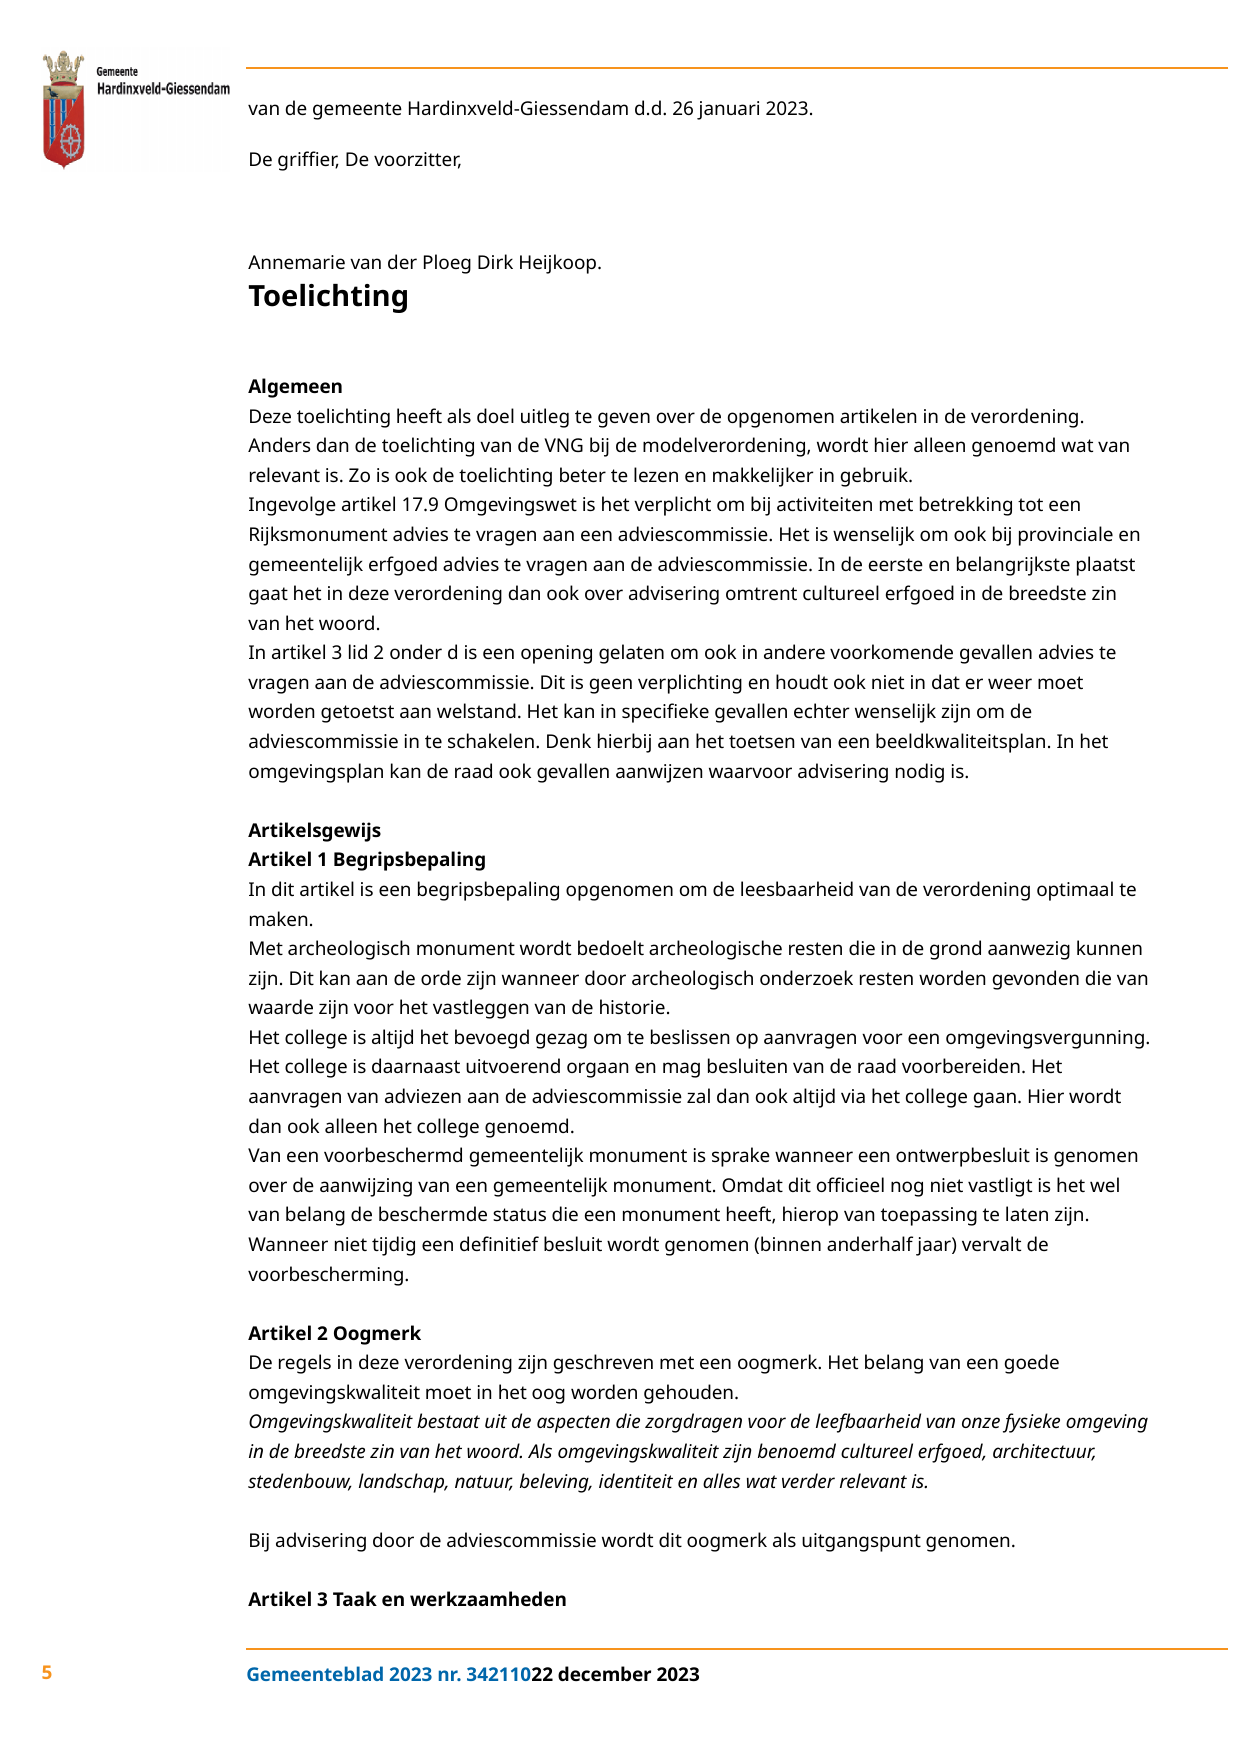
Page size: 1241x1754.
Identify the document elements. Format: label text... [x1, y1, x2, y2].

text Artikelsgewijs [248, 817, 1152, 843]
text Artikel 1 Begripsbepaling [248, 847, 1152, 872]
text De griffier, De voorzitter, [248, 146, 1152, 172]
text De regels in deze verordening zijn geschreven met een oogmerk. Het belang van een goede omgevingskwaliteit moet in het oog worden gehouden. [248, 1349, 1152, 1405]
text Het college is altijd het bevoegd gezag om te beslissen op aanvragen voor een omgevingsvergunning. Het college is daarnaast uitvoerend orgaan en mag besluiten van de raad voorbereiden. Het aanvragen van adviezen aan de adviescommissie zal dan ook altijd via het college gaan. Hier wordt dan ook alleen het college genoemd. [248, 1024, 1152, 1139]
text Met archeologisch monument wordt bedoelt archeologische resten die in de grond aanwezig kunnen zijn. Dit kan aan de orde zijn wanneer door archeologisch onderzoek resten worden gevonden die van waarde zijn voor het vastleggen van de historie. [248, 935, 1152, 1020]
text Bij advisering door de adviescommissie wordt dit oogmerk als uitgangspunt genomen. [248, 1527, 1152, 1553]
text Artikel 3 Taak en werkzaamheden [248, 1586, 1152, 1612]
text Ingevolge artikel 17.9 Omgevingswet is het verplicht om bij activiteiten met betrekking tot een Rijksmonument advies te vragen aan een adviescommissie. Het is wenselijk om ook bij provinciale en gemeentelijk erfgoed advies te vragen aan de adviescommissie. In de eerste en belangrijkste plaatst gaat het in deze verordening dan ook over advisering omtrent cultureel erfgoed in de breedste zin van het woord. [248, 492, 1152, 636]
text Omgevingskwaliteit bestaat uit de aspecten die zorgdragen voor de leefbaarheid van onze fysieke omgeving in de breedste zin van het woord. Als omgevingskwaliteit zijn benoemd cultureel erfgoed, architectuur, stedenbouw, landschap, natuur, beleving, identiteit en alles wat verder relevant is. [248, 1409, 1152, 1494]
text In artikel 3 lid 2 onder d is een opening gelaten om ook in andere voorkomende gevallen advies te vragen aan de adviescommissie. Dit is geen verplichting en houdt ook niet in dat er weer moet worden getoetst aan welstand. Het kan in specifieke gevallen echter wenselijk zijn om de adviescommissie in te schakelen. Denk hierbij aan het toetsen van een beeldkwaliteitsplan. In het omgevingsplan kan de raad ook gevallen aanwijzen waarvoor advisering nodig is. [248, 639, 1152, 784]
text Van een voorbeschermd gemeentelijk monument is sprake wanneer een ontwerpbesluit is genomen over de aanwijzing van een gemeentelijk monument. Omdat dit officieel nog niet vastligt is het wel van belang de beschermde status die een monument heeft, hierop van toepassing te laten zijn. Wanneer niet tijdig een definitief besluit wordt genomen (binnen anderhalf jaar) vervalt de voorbescherming. [248, 1142, 1152, 1287]
text Deze toelichting heeft als doel uitleg te geven over de opgenomen artikelen in de verordening. Anders dan de toelichting van de VNG bij de modelverordening, wordt hier alleen genoemd wat van relevant is. Zo is ook de toelichting beter te lezen en makkelijker in gebruik. [248, 403, 1152, 488]
text In dit artikel is een begripsbepaling opgenomen om de leesbaarheid van de verordening optimaal te maken. [248, 876, 1152, 932]
picture [41, 47, 231, 172]
text Annemarie van der Ploeg Dirk Heijkoop. [248, 249, 1152, 275]
text Algemeen [248, 373, 1152, 399]
text Artikel 2 Oogmerk [248, 1320, 1152, 1346]
text van de gemeente Hardinxveld-Giessendam d.d. 26 januari 2023. [248, 95, 1152, 121]
text Toelichting [248, 275, 1152, 314]
